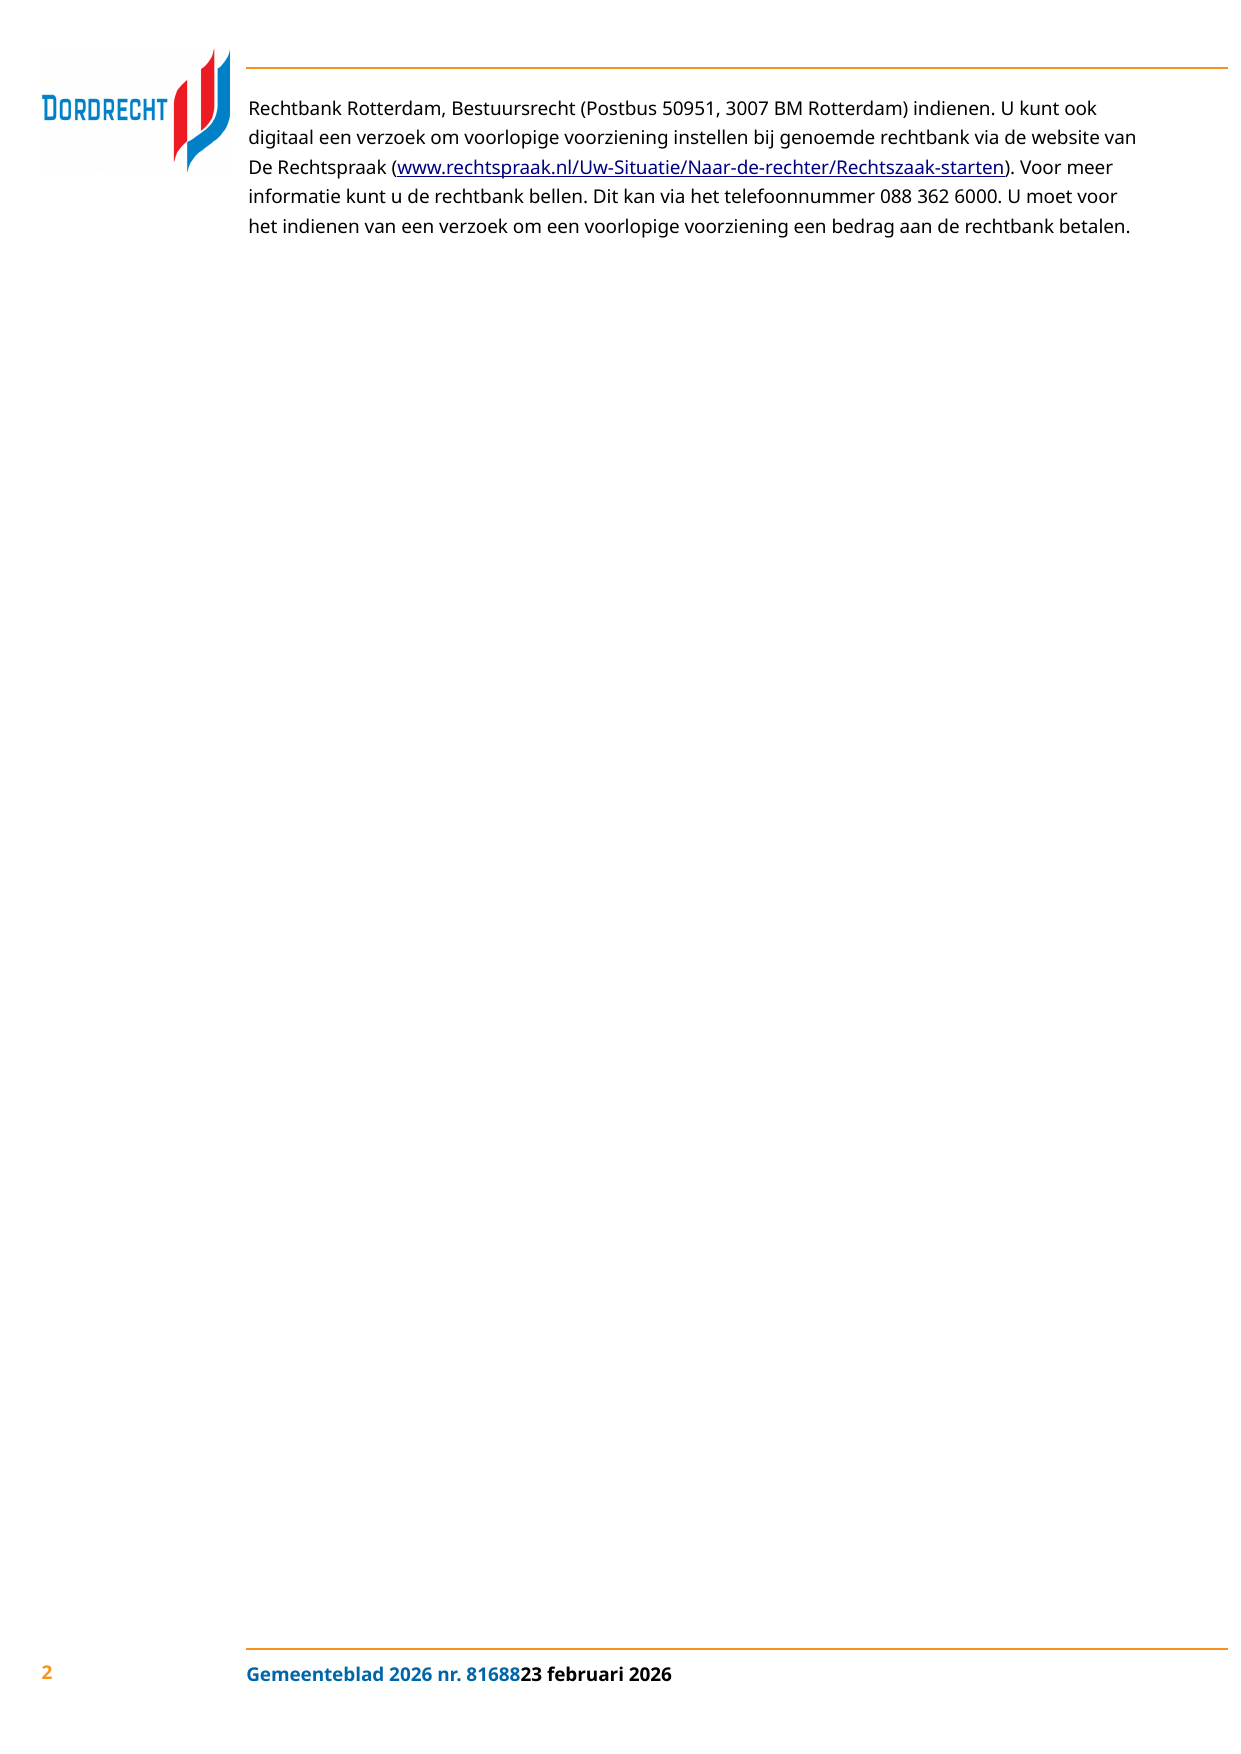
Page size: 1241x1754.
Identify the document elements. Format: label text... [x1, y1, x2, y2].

text Rechtbank Rotterdam, Bestuursrecht (Postbus 50951, 3007 BM Rotterdam) indienen. U kunt ook digitaal een verzoek om voorlopige voorziening instellen bij genoemde rechtbank via de website van De Rechtspraak (www.rechtspraak.nl/Uw-Situatie/Naar-de-rechter/Rechtszaak-starten). Voor meer informatie kunt u de rechtbank bellen. Dit kan via het telefoonnummer 088 362 6000. U moet voor het indienen van een verzoek om een voorlopige voorziening een bedrag aan de rechtbank betalen. [248, 95, 1152, 239]
picture [41, 47, 231, 172]
